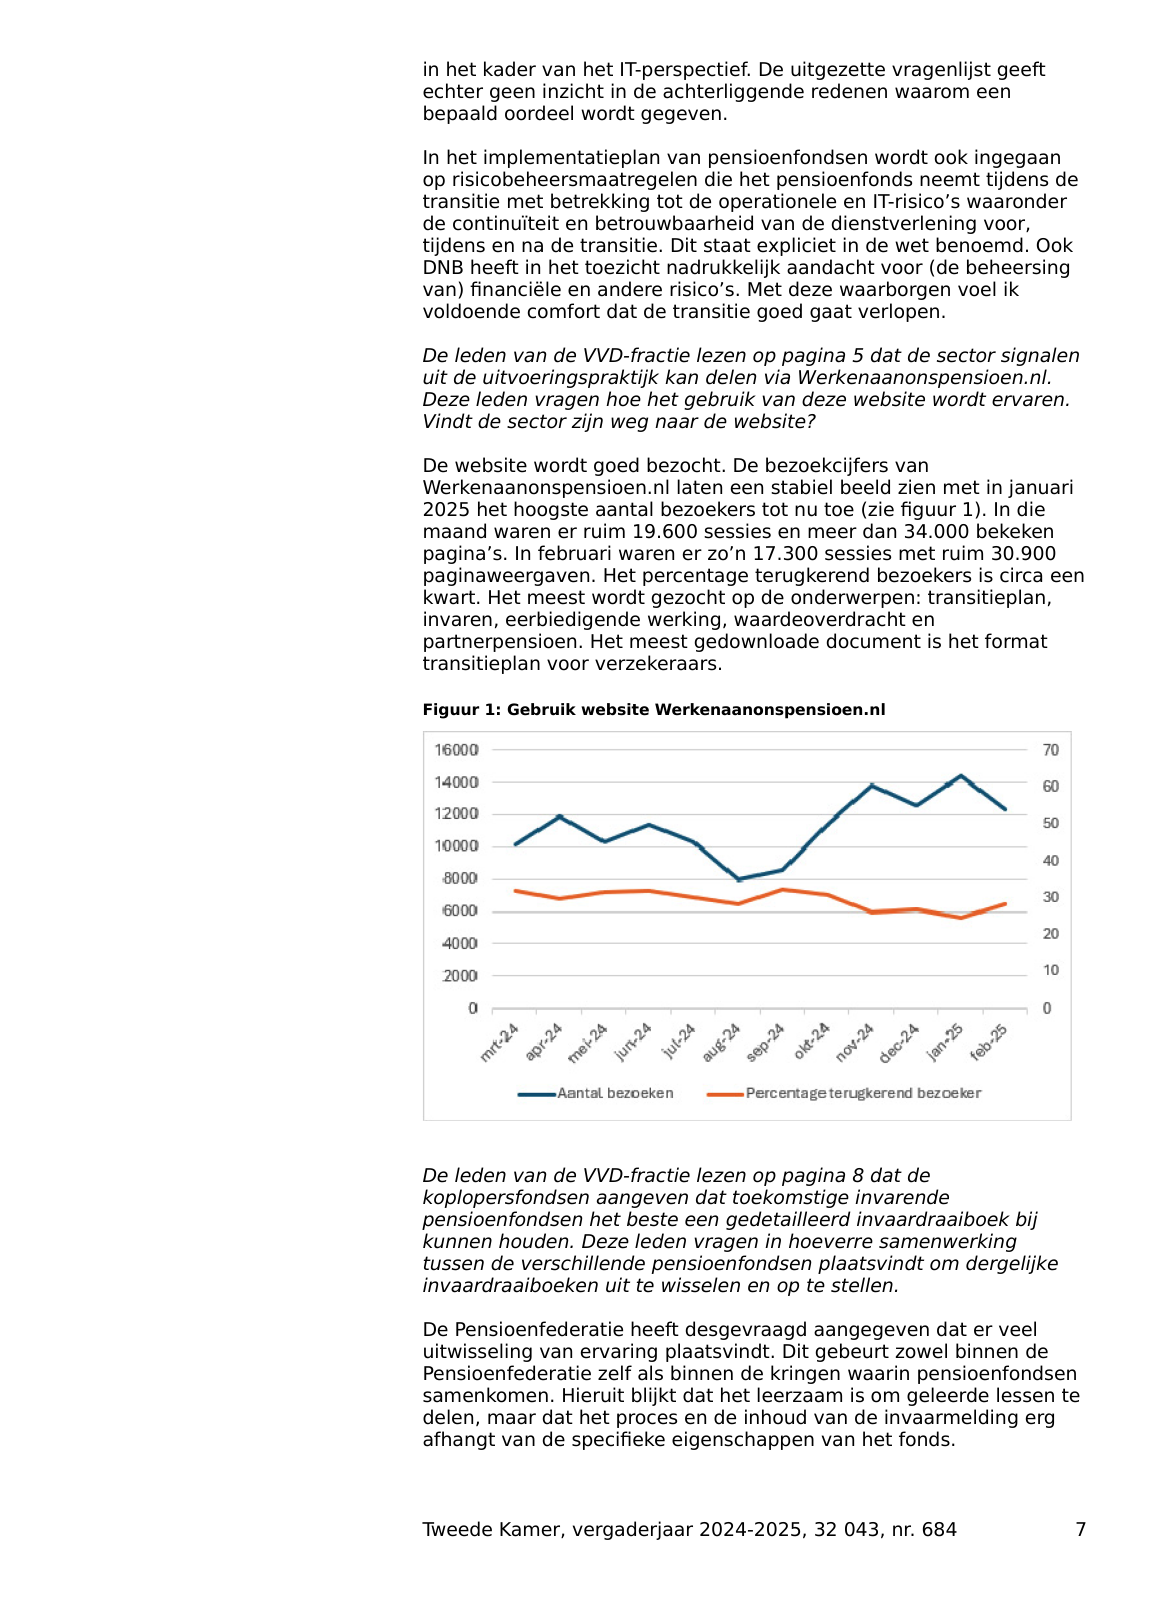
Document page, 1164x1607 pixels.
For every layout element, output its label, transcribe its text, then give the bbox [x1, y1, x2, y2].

text De Pensioenfederatie heeft desgevraagd aangegeven dat er veel uitwisseling van ervaring plaatsvindt. Dit gebeurt zowel binnen de Pensioenfederatie zelf als binnen de kringen waarin pensioenfondsen samenkomen. Hieruit blijkt dat het leerzaam is om geleerde lessen te delen, maar dat het proces en de inhoud van de invaarmelding erg afhangt van de specifieke eigenschappen van het fonds. [422, 1319, 1087, 1451]
text De leden van de VVD-fractie lezen op pagina 8 dat de koplopersfondsen aangeven dat toekomstige invarende pensioenfondsen het beste een gedetailleerd invaardraaiboek bij kunnen houden. Deze leden vragen in hoeverre samenwerking tussen de verschillende pensioenfondsen plaatsvindt om dergelijke invaardraaiboeken uit te wisselen en op te stellen. [422, 1165, 1087, 1297]
text in het kader van het IT-perspectief. De uitgezette vragenlijst geeft echter geen inzicht in de achterliggende redenen waarom een bepaald oordeel wordt gegeven. [422, 59, 1087, 125]
picture [422, 731, 1072, 1121]
text De leden van de VVD-fractie lezen op pagina 5 dat de sector signalen uit de uitvoeringspraktijk kan delen via Werkenaanonspensioen.nl. Deze leden vragen hoe het gebruik van deze website wordt ervaren. Vindt de sector zijn weg naar de website? [422, 345, 1087, 433]
text De website wordt goed bezocht. De bezoekcijfers van Werkenaanonspensioen.nl laten een stabiel beeld zien met in januari 2025 het hoogste aantal bezoekers tot nu toe (zie figuur 1). In die maand waren er ruim 19.600 sessies en meer dan 34.000 bekeken pagina’s. In februari waren er zo’n 17.300 sessies met ruim 30.900 paginaweergaven. Het percentage terugkerend bezoekers is circa een kwart. Het meest wordt gezocht op de onderwerpen: transitieplan, invaren, eerbiedigende werking, waardeoverdracht en partnerpensioen. Het meest gedownloade document is het format transitieplan voor verzekeraars. [422, 455, 1087, 675]
text In het implementatieplan van pensioenfondsen wordt ook ingegaan op risicobeheersmaatregelen die het pensioenfonds neemt tijdens de transitie met betrekking tot de operationele en IT-risico’s waaronder de continuïteit en betrouwbaarheid van de dienstverlening voor, tijdens en na de transitie. Dit staat expliciet in de wet benoemd. Ook DNB heeft in het toezicht nadrukkelijk aandacht voor (de beheersing van) financiële en andere risico’s. Met deze waarborgen voel ik voldoende comfort dat de transitie goed gaat verlopen. [422, 147, 1087, 323]
text Figuur 1: Gebruik website Werkenaanonspensioen.nl [422, 701, 1072, 719]
